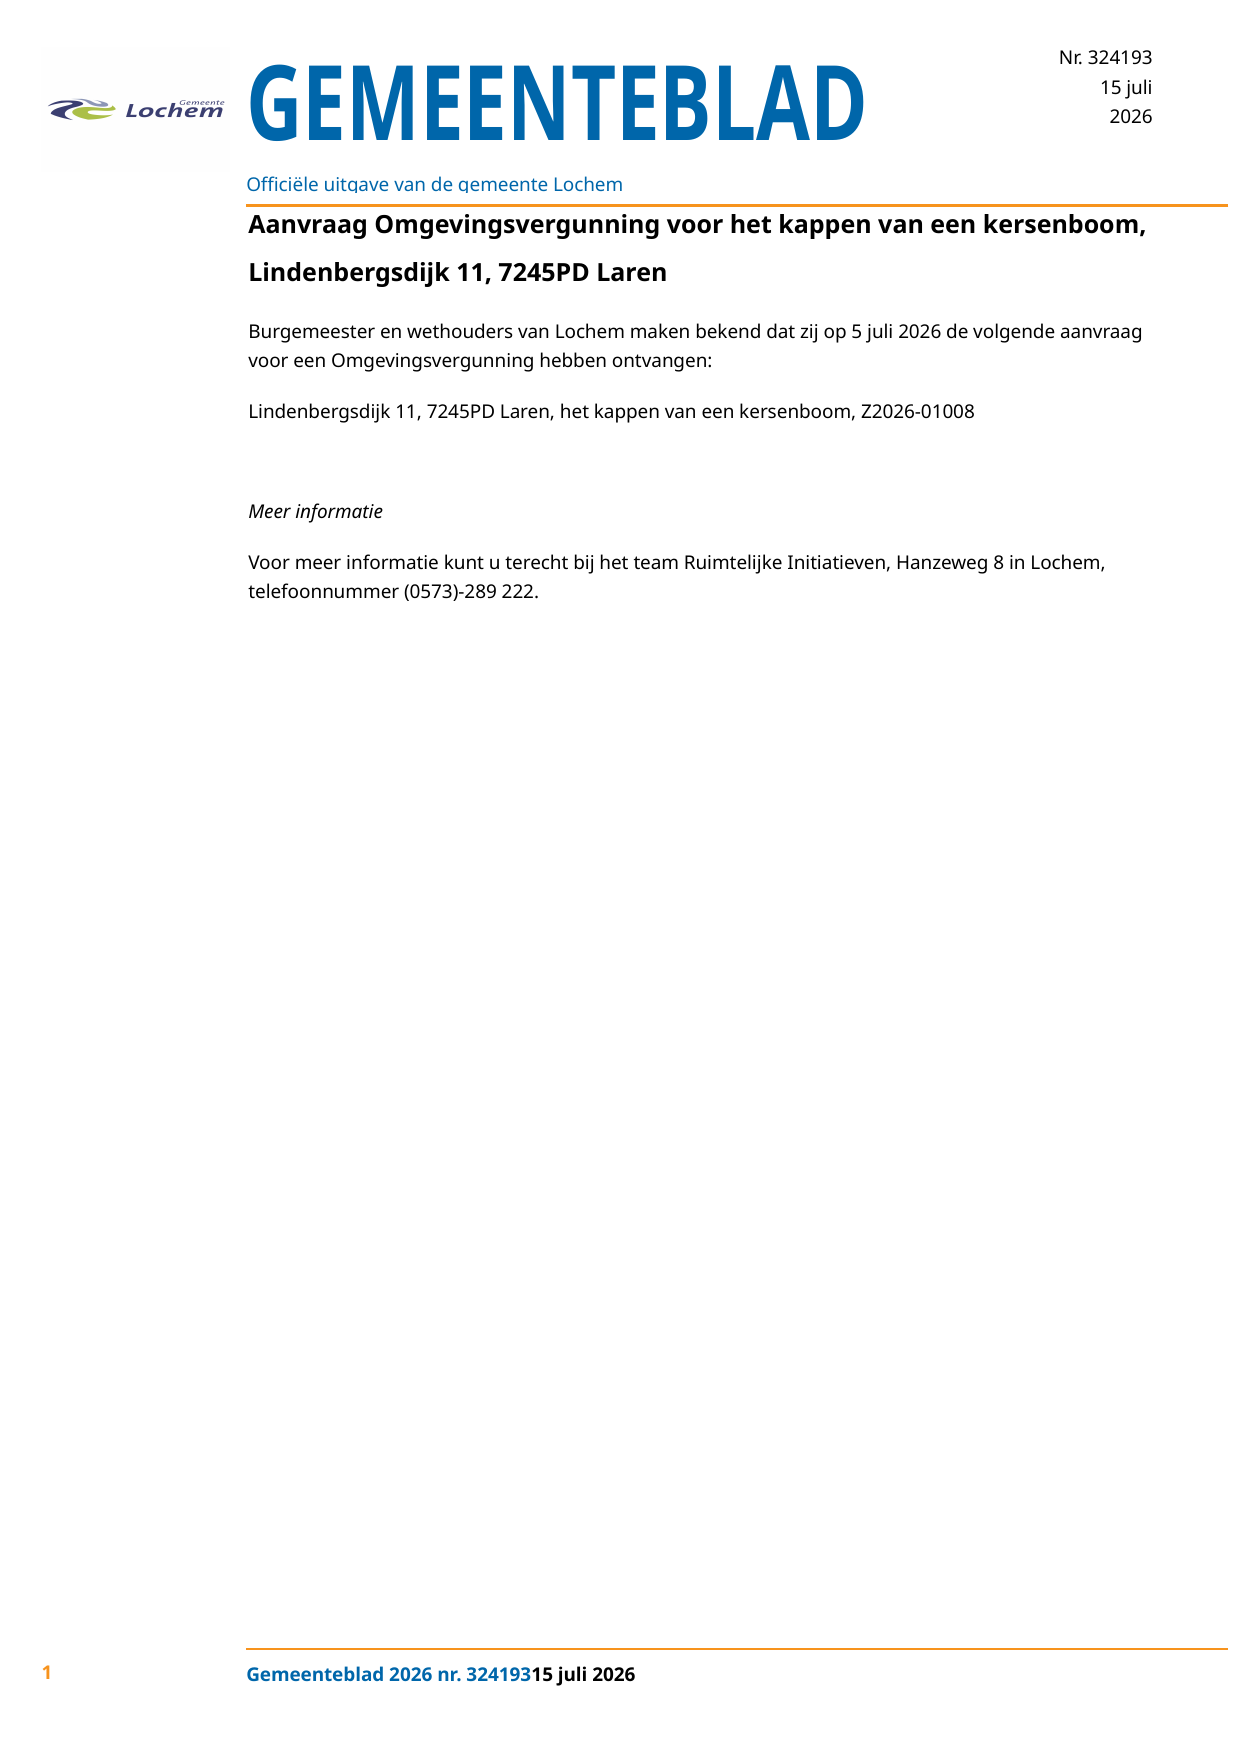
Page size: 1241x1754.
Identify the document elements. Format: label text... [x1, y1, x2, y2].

text Aanvraag Omgevingsvergunning voor het kappen van een kersenboom, Lindenbergsdijk 11, 7245PD Laren [248, 207, 1152, 288]
picture [41, 47, 231, 172]
text Burgemeester en wethouders van Lochem maken bekend dat zij op 5 juli 2026 de volgende aanvraag voor een Omgevingsvergunning hebben ontvangen: [248, 318, 1152, 373]
text Lindenbergsdijk 11, 7245PD Laren, het kappen van een kersenboom, Z2026-01008 [248, 398, 1152, 424]
text Meer informatie [248, 499, 1152, 524]
text Voor meer informatie kunt u terecht bij het team Ruimtelijke Initiatieven, Hanzeweg 8 in Lochem, telefoonnummer (0573)-289 222. [248, 549, 1152, 604]
